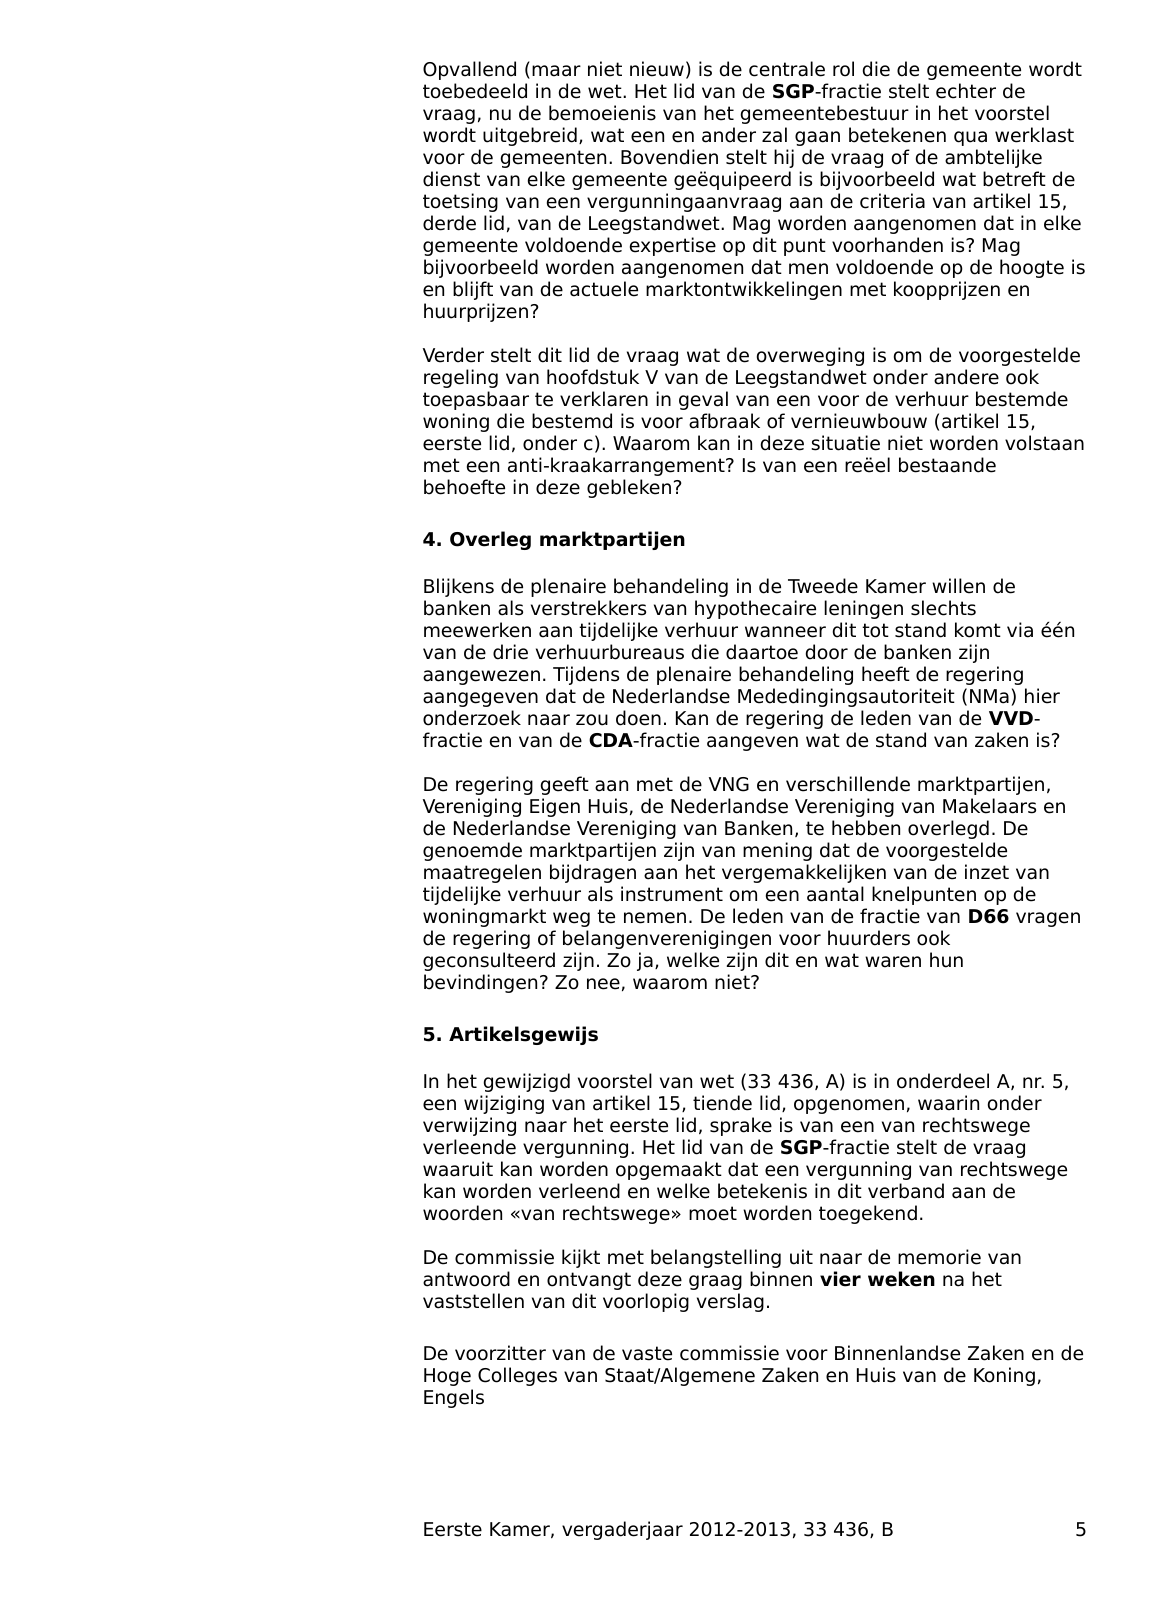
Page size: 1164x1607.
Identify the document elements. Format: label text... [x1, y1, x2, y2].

subtitle 5. Artikelsgewijs [422, 1024, 1087, 1046]
subtitle 4. Overleg marktpartijen [422, 529, 1087, 551]
text De commissie kijkt met belangstelling uit naar de memorie van antwoord en ontvangt deze graag binnen vier weken na het vaststellen van dit voorlopig verslag. [422, 1247, 1087, 1313]
text In het gewijzigd voorstel van wet (33 436, A) is in onderdeel A, nr. 5, een wijziging van artikel 15, tiende lid, opgenomen, waarin onder verwijzing naar het eerste lid, sprake is van een van rechtswege verleende vergunning. Het lid van de SGP-fractie stelt de vraag waaruit kan worden opgemaakt dat een vergunning van rechtswege kan worden verleend en welke betekenis in dit verband aan de woorden «van rechtswege» moet worden toegekend. [422, 1071, 1087, 1224]
text Verder stelt dit lid de vraag wat de overweging is om de voorgestelde regeling van hoofdstuk V van de Leegstandwet onder andere ook toepasbaar te verklaren in geval van een voor de verhuur bestemde woning die bestemd is voor afbraak of vernieuwbouw (artikel 15, eerste lid, onder c). Waarom kan in deze situatie niet worden volstaan met een anti-kraakarrangement? Is van een reëel bestaande behoefte in deze gebleken? [422, 345, 1087, 499]
text Opvallend (maar niet nieuw) is de centrale rol die de gemeente wordt toebedeeld in de wet. Het lid van de SGP-fractie stelt echter de vraag, nu de bemoeienis van het gemeentebestuur in het voorstel wordt uitgebreid, wat een en ander zal gaan betekenen qua werklast voor de gemeenten. Bovendien stelt hij de vraag of de ambtelijke dienst van elke gemeente geëquipeerd is bijvoorbeeld wat betreft de toetsing van een vergunningaanvraag aan de criteria van artikel 15, derde lid, van de Leegstandwet. Mag worden aangenomen dat in elke gemeente voldoende expertise op dit punt voorhanden is? Mag bijvoorbeeld worden aangenomen dat men voldoende op de hoogte is en blijft van de actuele marktontwikkelingen met koopprijzen en huurprijzen? [422, 59, 1087, 323]
text De regering geeft aan met de VNG en verschillende marktpartijen, Vereniging Eigen Huis, de Nederlandse Vereniging van Makelaars en de Nederlandse Vereniging van Banken, te hebben overlegd. De genoemde marktpartijen zijn van mening dat de voorgestelde maatregelen bijdragen aan het vergemakkelijken van de inzet van tijdelijke verhuur als instrument om een aantal knelpunten op de woningmarkt weg te nemen. De leden van de fractie van D66 vragen de regering of belangenverenigingen voor huurders ook geconsulteerd zijn. Zo ja, welke zijn dit en wat waren hun bevindingen? Zo nee, waarom niet? [422, 774, 1087, 994]
text Blijkens de plenaire behandeling in de Tweede Kamer willen de banken als verstrekkers van hypothecaire leningen slechts meewerken aan tijdelijke verhuur wanneer dit tot stand komt via één van de drie verhuurbureaus die daartoe door de banken zijn aangewezen. Tijdens de plenaire behandeling heeft de regering aangegeven dat de Nederlandse Mededingingsautoriteit (NMa) hier onderzoek naar zou doen. Kan de regering de leden van de VVD-fractie en van de CDA-fractie aangeven wat de stand van zaken is? [422, 576, 1087, 752]
text De voorzitter van de vaste commissie voor Binnenlandse Zaken en de Hoge Colleges van Staat/Algemene Zaken en Huis van de Koning, Engels [422, 1343, 1087, 1408]
